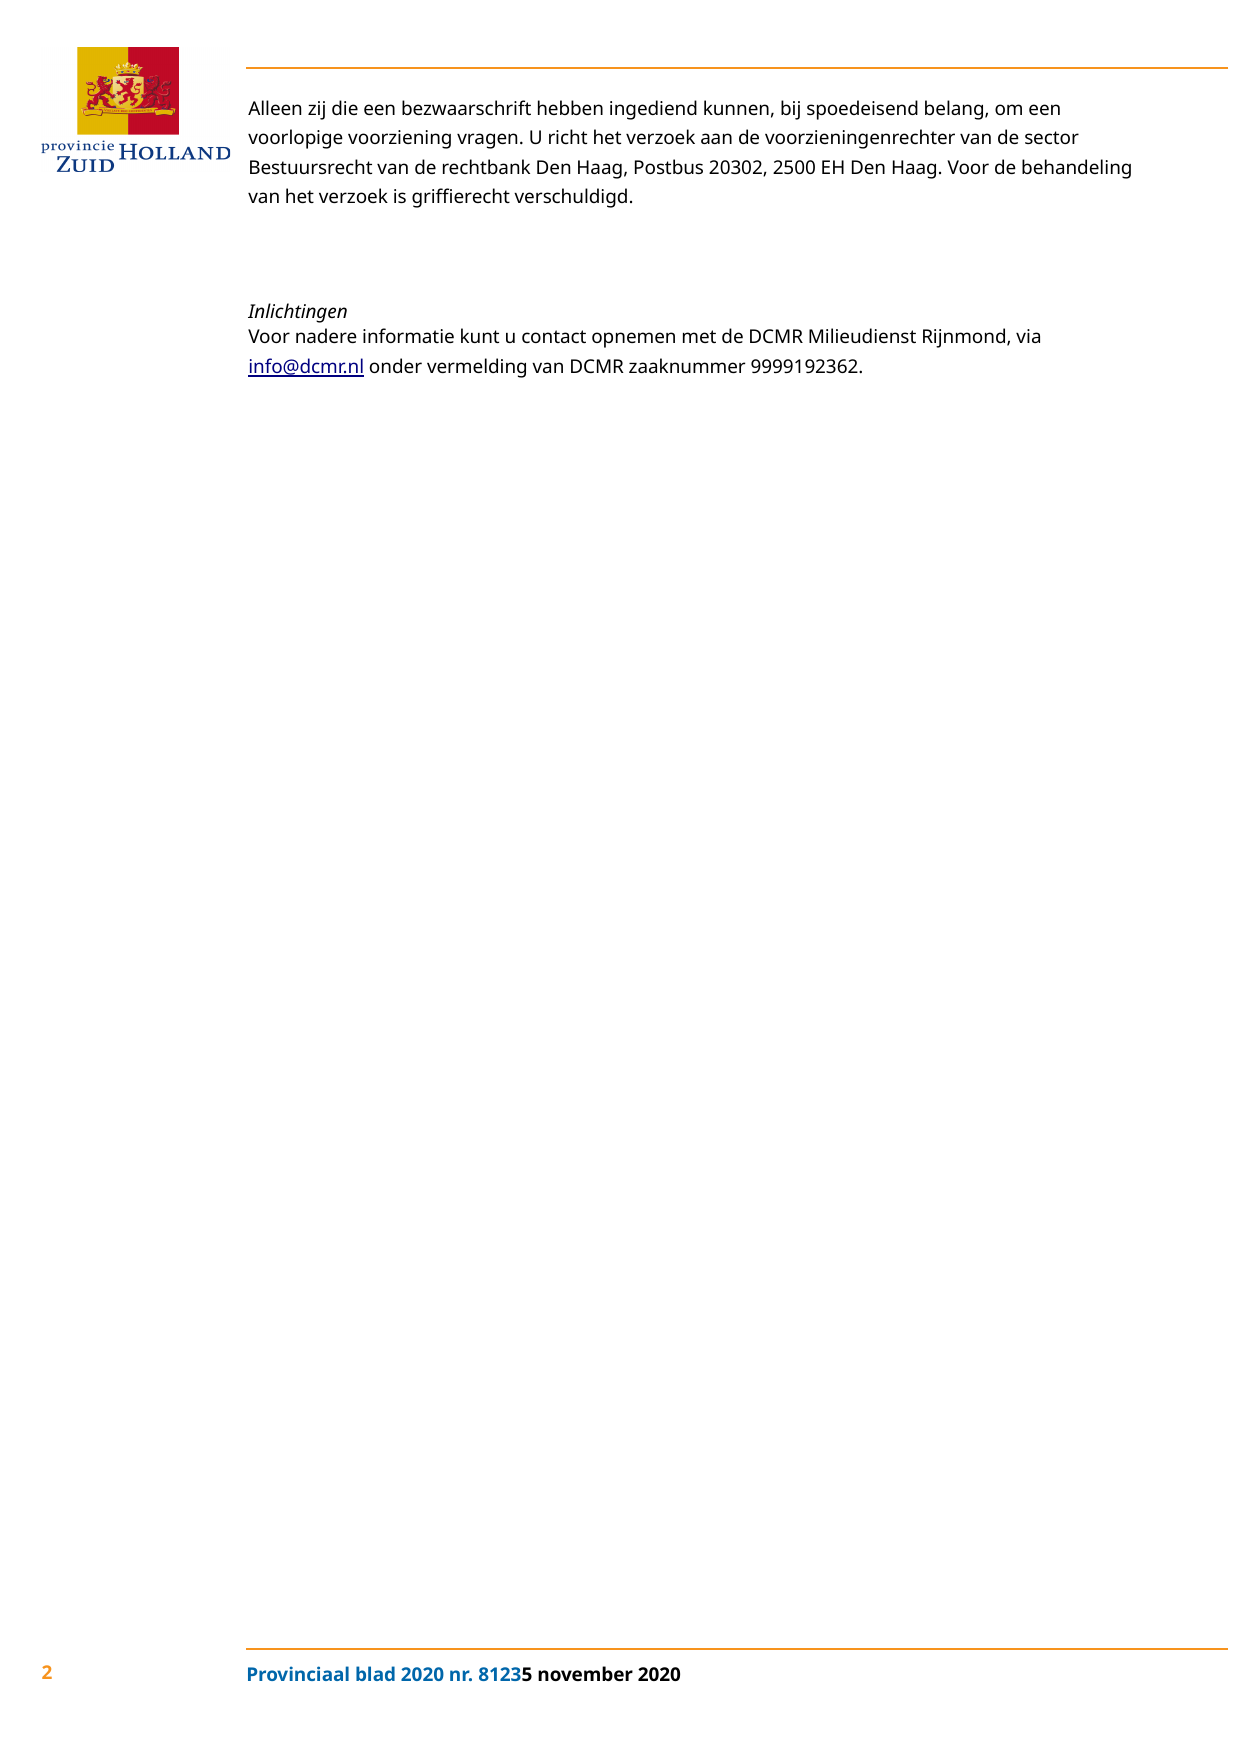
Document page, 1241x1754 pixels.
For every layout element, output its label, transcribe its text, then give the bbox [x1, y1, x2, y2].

text Inlichtingen [248, 298, 1152, 324]
text Alleen zij die een bezwaarschrift hebben ingediend kunnen, bij spoedeisend belang, om een voorlopige voorziening vragen. U richt het verzoek aan de voorzieningenrechter van de sector Bestuursrecht van de rechtbank Den Haag, Postbus 20302, 2500 EH Den Haag. Voor de behandeling van het verzoek is griffierecht verschuldigd. [248, 95, 1152, 209]
picture [41, 47, 231, 172]
text Voor nadere informatie kunt u contact opnemen met de DCMR Milieudienst Rijnmond, via info@dcmr.nl onder vermelding van DCMR zaaknummer 9999192362. [248, 324, 1152, 379]
